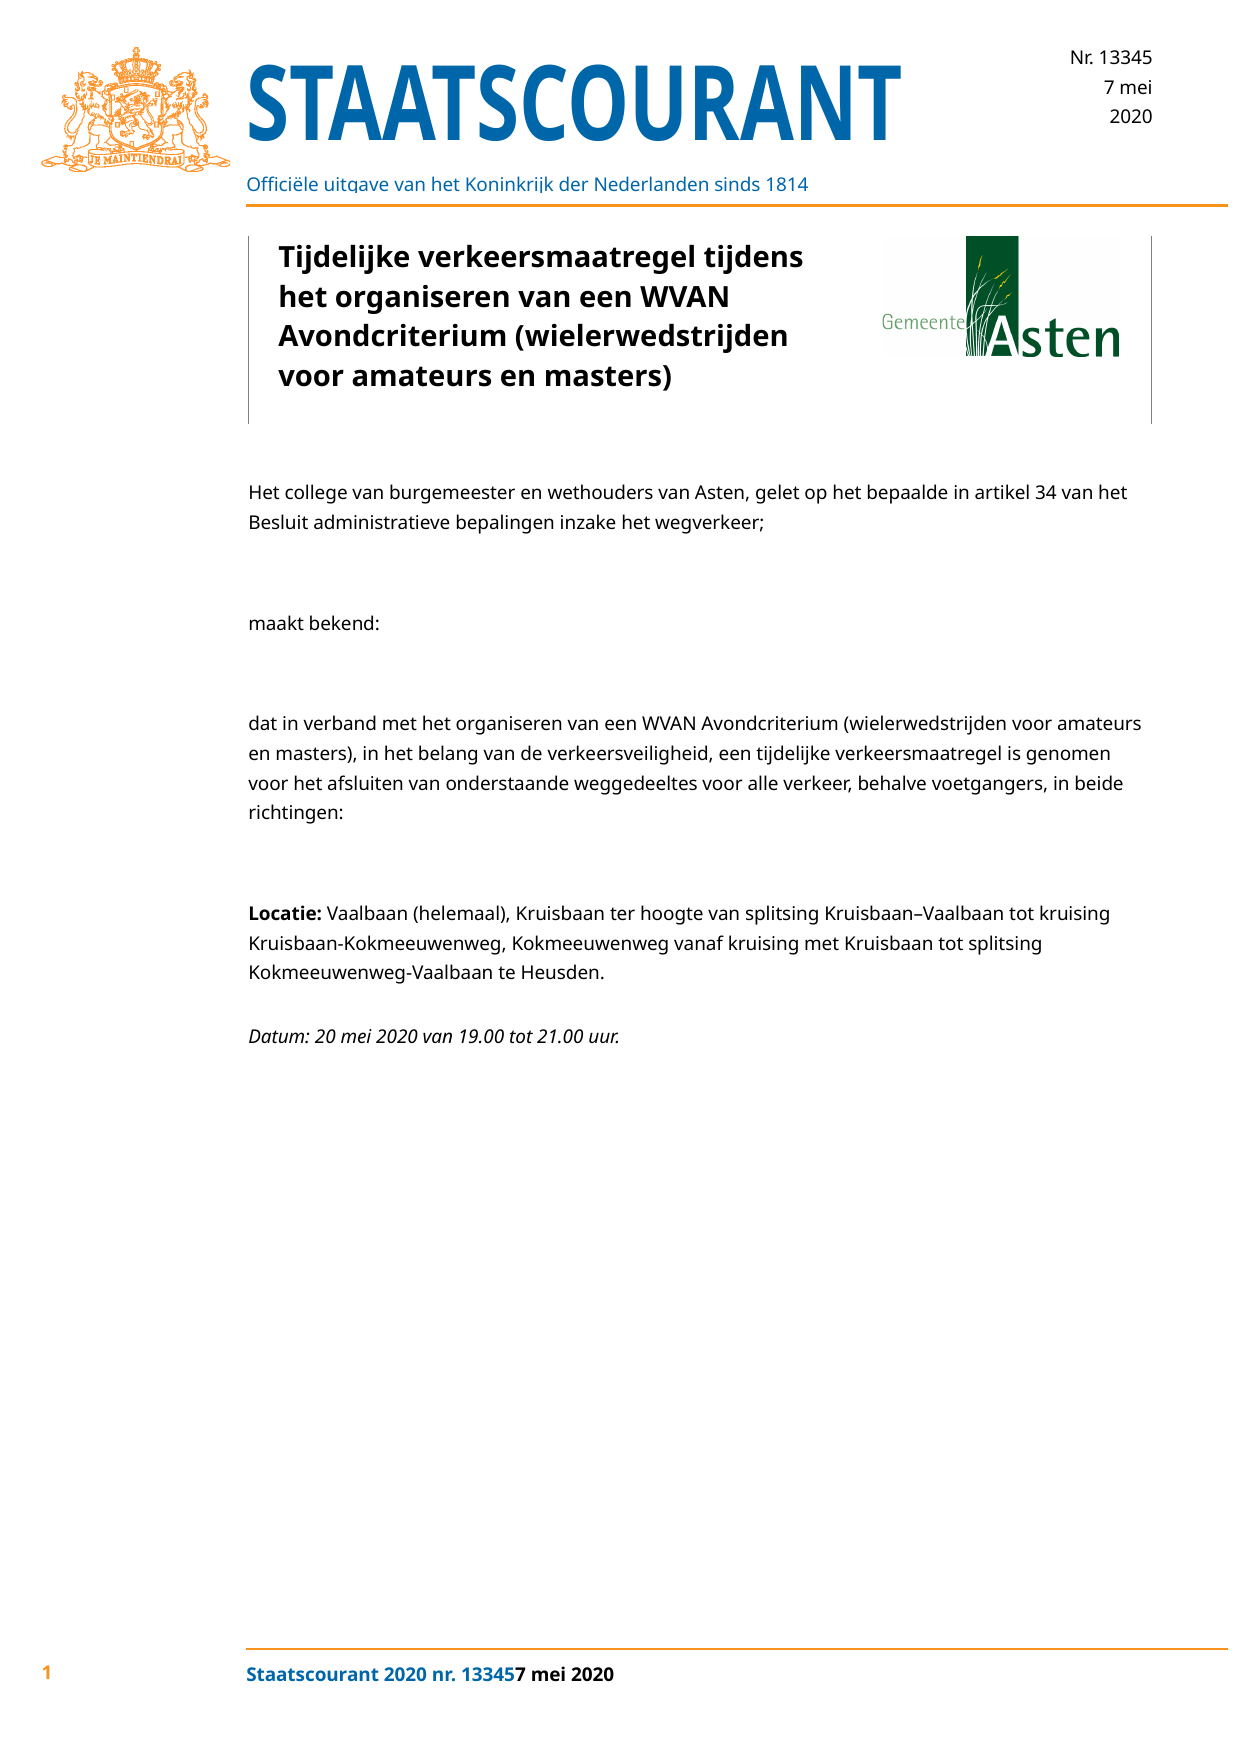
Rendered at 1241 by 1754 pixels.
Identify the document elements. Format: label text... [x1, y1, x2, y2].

text dat in verband met het organiseren van een WVAN Avondcriterium (wielerwedstrijden voor amateurs en masters), in het belang van de verkeersveiligheid, een tijdelijke verkeersmaatregel is genomen voor het afsluiten van onderstaande weggedeeltes voor alle verkeer, behalve voetgangers, in beide richtingen: [248, 711, 1152, 825]
text Locatie: Vaalbaan (helemaal), Kruisbaan ter hoogte van splitsing Kruisbaan–Vaalbaan tot kruising Kruisbaan-Kokmeeuwenweg, Kokmeeuwenweg vanaf kruising met Kruisbaan tot splitsing Kokmeeuwenweg-Vaalbaan te Heusden. [248, 900, 1152, 985]
text maakt bekend: [248, 610, 1152, 636]
text Het college van burgemeester en wethouders van Asten, gelet op het bepaalde in artikel 34 van het Besluit administratieve bepalingen inzake het wegverkeer; [248, 479, 1152, 535]
picture [882, 236, 1119, 357]
table_header [850, 236, 1151, 424]
text Datum: 20 mei 2020 van 19.00 tot 21.00 uur. [248, 1023, 1152, 1049]
picture [41, 47, 231, 172]
table_header Tijdelijke verkeersmaatregel tijdens het organiseren van een WVAN Avondcriterium (wielerwedstrijden voor amateurs en masters) [249, 236, 850, 424]
